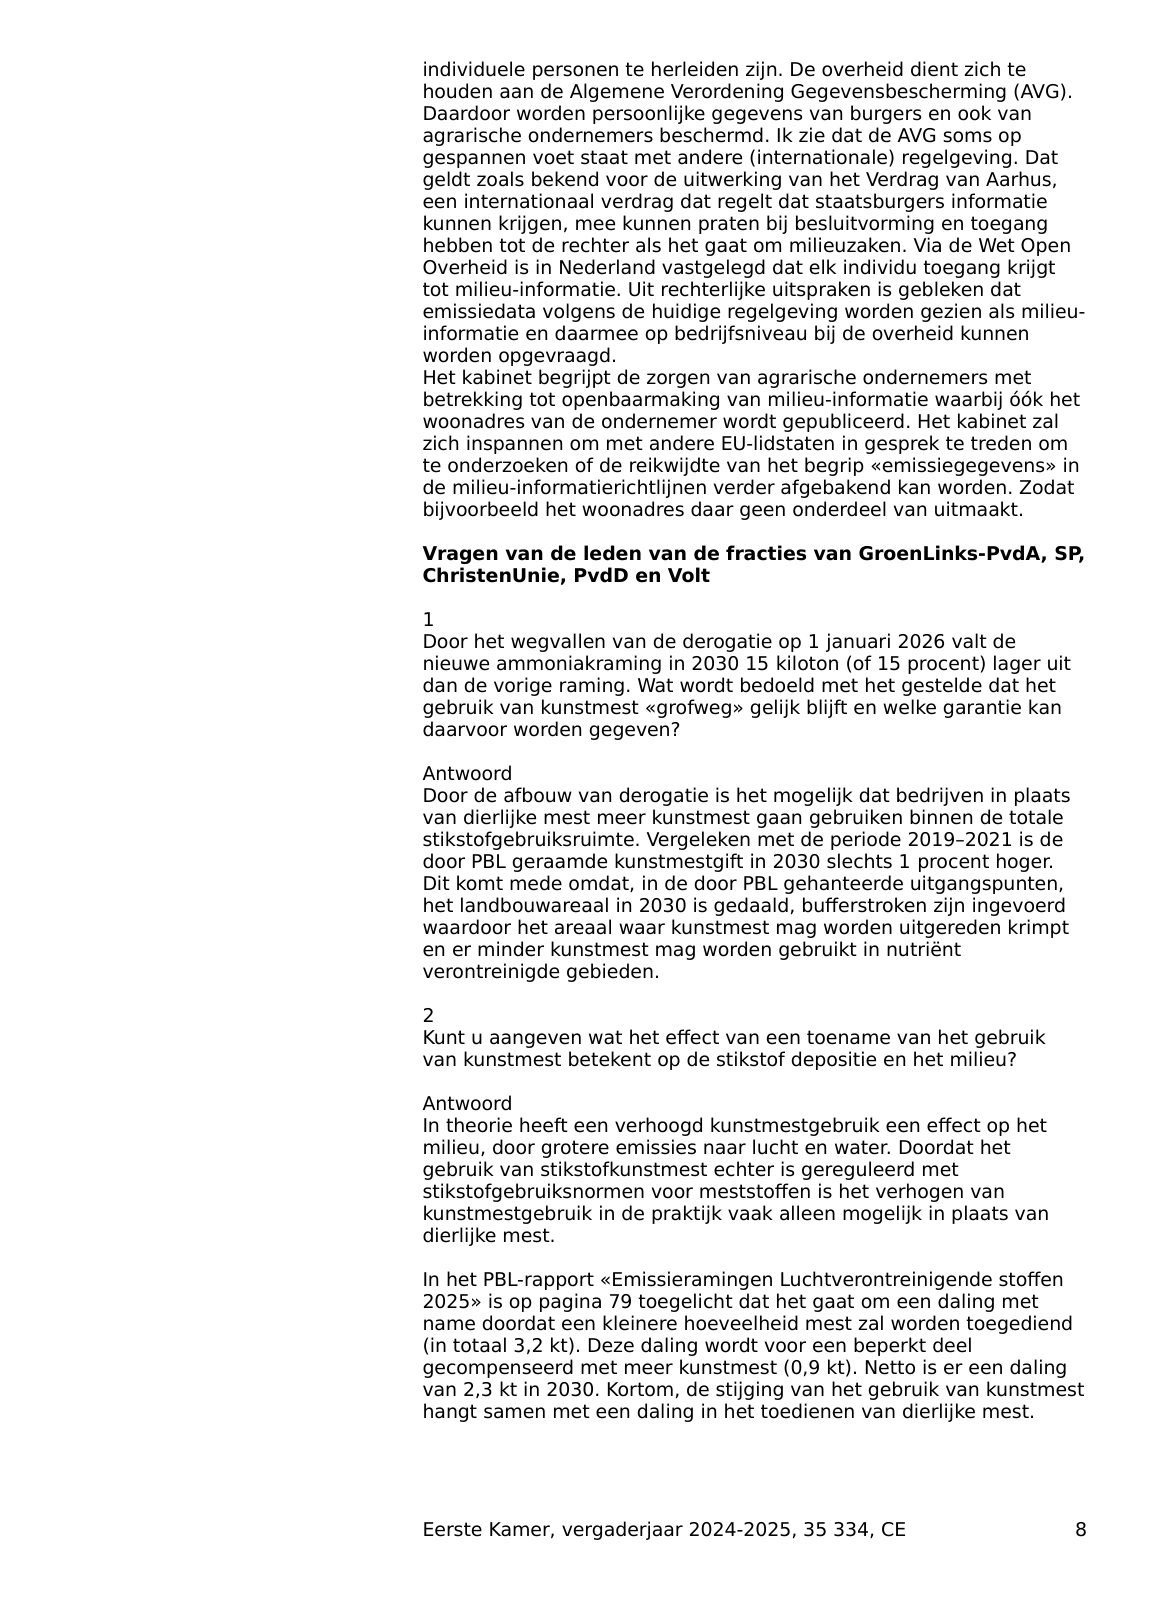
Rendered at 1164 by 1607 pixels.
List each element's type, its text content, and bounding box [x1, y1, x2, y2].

text Kunt u aangeven wat het effect van een toename van het gebruik van kunstmest betekent op de stikstof depositie en het milieu? [422, 1027, 1087, 1071]
text Antwoord [422, 763, 1087, 785]
text Het kabinet begrijpt de zorgen van agrarische ondernemers met betrekking tot openbaarmaking van milieu-informatie waarbij óók het woonadres van de ondernemer wordt gepubliceerd. Het kabinet zal zich inspannen om met andere EU-lidstaten in gesprek te treden om te onderzoeken of de reikwijdte van het begrip «emissiegegevens» in de milieu-informatierichtlijnen verder afgebakend kan worden. Zodat bijvoorbeeld het woonadres daar geen onderdeel van uitmaakt. [422, 367, 1087, 521]
text In theorie heeft een verhoogd kunstmestgebruik een effect op het milieu, door grotere emissies naar lucht en water. Doordat het gebruik van stikstofkunstmest echter is gereguleerd met stikstofgebruiksnormen voor meststoffen is het verhogen van kunstmestgebruik in de praktijk vaak alleen mogelijk in plaats van dierlijke mest. [422, 1115, 1087, 1247]
text 2 [422, 1005, 1087, 1027]
text 1 [422, 609, 1087, 631]
text Door de afbouw van derogatie is het mogelijk dat bedrijven in plaats van dierlijke mest meer kunstmest gaan gebruiken binnen de totale stikstofgebruiksruimte. Vergeleken met de periode 2019–2021 is de door PBL geraamde kunstmestgift in 2030 slechts 1 procent hoger. Dit komt mede omdat, in de door PBL gehanteerde uitgangspunten, het landbouwareaal in 2030 is gedaald, bufferstroken zijn ingevoerd waardoor het areaal waar kunstmest mag worden uitgereden krimpt en er minder kunstmest mag worden gebruikt in nutriënt verontreinigde gebieden. [422, 785, 1087, 983]
text Door het wegvallen van de derogatie op 1 januari 2026 valt de nieuwe ammoniakraming in 2030 15 kiloton (of 15 procent) lager uit dan de vorige raming. Wat wordt bedoeld met het gestelde dat het gebruik van kunstmest «grofweg» gelijk blijft en welke garantie kan daarvoor worden gegeven? [422, 631, 1087, 741]
text individuele personen te herleiden zijn. De overheid dient zich te houden aan de Algemene Verordening Gegevensbescherming (AVG). Daardoor worden persoonlijke gegevens van burgers en ook van agrarische ondernemers beschermd. Ik zie dat de AVG soms op gespannen voet staat met andere (internationale) regelgeving. Dat geldt zoals bekend voor de uitwerking van het Verdrag van Aarhus, een internationaal verdrag dat regelt dat staatsburgers informatie kunnen krijgen, mee kunnen praten bij besluitvorming en toegang hebben tot de rechter als het gaat om milieuzaken. Via de Wet Open Overheid is in Nederland vastgelegd dat elk individu toegang krijgt tot milieu-informatie. Uit rechterlijke uitspraken is gebleken dat emissiedata volgens de huidige regelgeving worden gezien als milieu-informatie en daarmee op bedrijfsniveau bij de overheid kunnen worden opgevraagd. [422, 59, 1087, 367]
text Antwoord [422, 1093, 1087, 1115]
text In het PBL-rapport «Emissieramingen Luchtverontreinigende stoffen 2025» is op pagina 79 toegelicht dat het gaat om een daling met name doordat een kleinere hoeveelheid mest zal worden toegediend (in totaal 3,2 kt). Deze daling wordt voor een beperkt deel gecompenseerd met meer kunstmest (0,9 kt). Netto is er een daling van 2,3 kt in 2030. Kortom, de stijging van het gebruik van kunstmest hangt samen met een daling in het toedienen van dierlijke mest. [422, 1269, 1087, 1423]
subtitle Vragen van de leden van de fracties van GroenLinks-PvdA, SP, ChristenUnie, PvdD en Volt [422, 543, 1087, 587]
